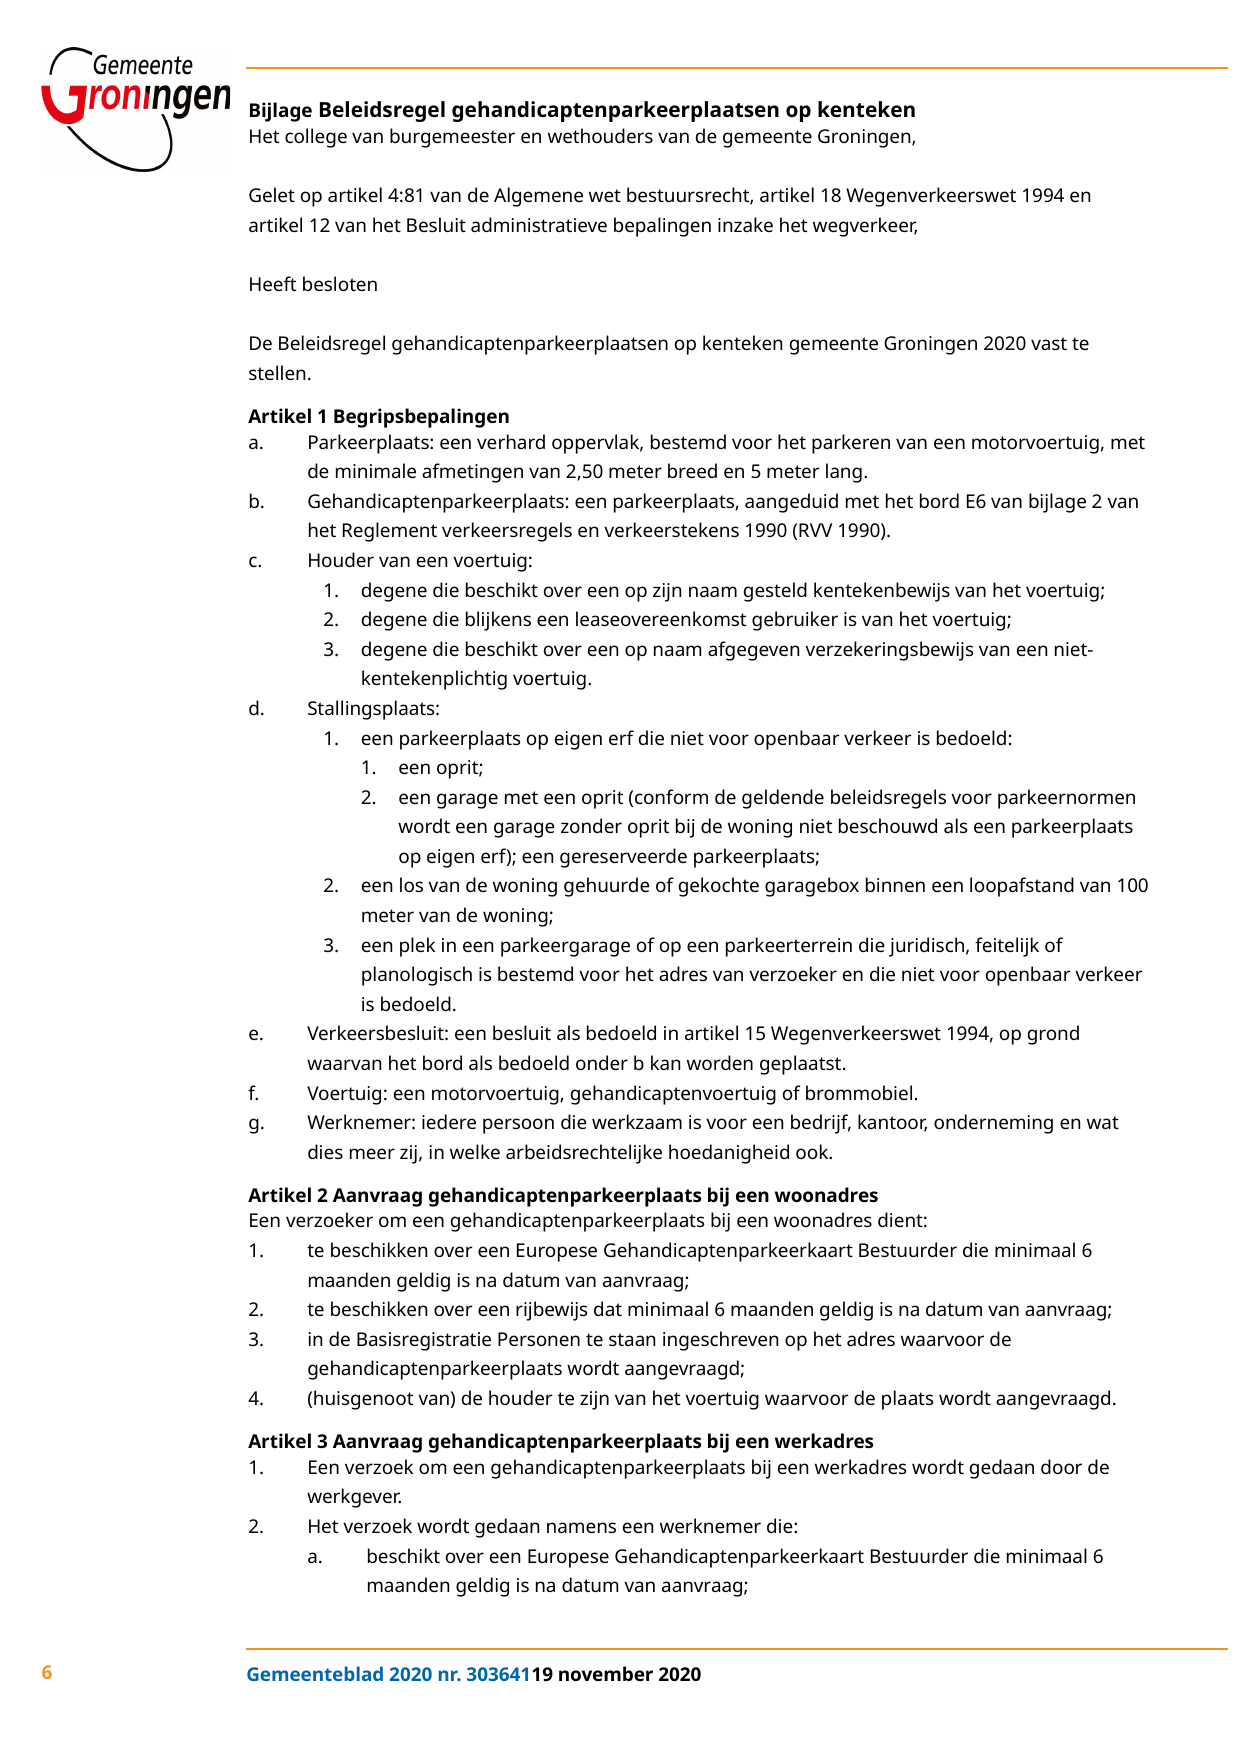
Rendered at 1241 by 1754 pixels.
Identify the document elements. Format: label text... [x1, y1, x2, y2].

list Stallingsplaats: [248, 695, 1152, 721]
list een los van de woning gehuurde of gekochte garagebox binnen een loopafstand van 100 meter van de woning; [323, 873, 1152, 928]
list degene die beschikt over een op naam afgegeven verzekeringsbewijs van een niet-kentekenplichtig voertuig. [323, 636, 1152, 691]
list degene die beschikt over een op zijn naam gesteld kentekenbewijs van het voertuig; [323, 577, 1152, 602]
list een parkeerplaats op eigen erf die niet voor openbaar verkeer is bedoeld: [323, 725, 1152, 750]
list te beschikken over een rijbewijs dat minimaal 6 maanden geldig is na datum van aanvraag; [248, 1296, 1152, 1322]
list Verkeersbesluit: een besluit als bedoeld in artikel 15 Wegenverkeerswet 1994, op grond waarvan het bord als bedoeld onder b kan worden geplaatst. [248, 1021, 1152, 1076]
text Artikel 2 Aanvraag gehandicaptenparkeerplaats bij een woonadres [248, 1182, 1152, 1208]
list een plek in een parkeergarage of op een parkeerterrein die juridisch, feitelijk of planologisch is bestemd voor het adres van verzoeker en die niet voor openbaar verkeer is bedoeld. [323, 932, 1152, 1017]
list beschikt over een Europese Gehandicaptenparkeerkaart Bestuurder die minimaal 6 maanden geldig is na datum van aanvraag; [307, 1543, 1152, 1598]
list een garage met een oprit (conform de geldende beleidsregels voor parkeernormen wordt een garage zonder oprit bij de woning niet beschouwd als een parkeerplaats op eigen erf); een gereserveerde parkeerplaats; [361, 784, 1152, 869]
list (huisgenoot van) de houder te zijn van het voertuig waarvoor de plaats wordt aangevraagd. [248, 1385, 1152, 1411]
list Houder van een voertuig: [248, 547, 1152, 573]
list een oprit; [361, 754, 1152, 780]
list te beschikken over een Europese Gehandicaptenparkeerkaart Bestuurder die minimaal 6 maanden geldig is na datum van aanvraag; [248, 1237, 1152, 1293]
list Parkeerplaats: een verhard oppervlak, bestemd voor het parkeren van een motorvoertuig, met de minimale afmetingen van 2,50 meter breed en 5 meter lang. [248, 429, 1152, 484]
text Een verzoeker om een gehandicaptenparkeerplaats bij een woonadres dient: [248, 1208, 1152, 1233]
list Werknemer: iedere persoon die werkzaam is voor een bedrijf, kantoor, onderneming en wat dies meer zij, in welke arbeidsrechtelijke hoedanigheid ook. [248, 1109, 1152, 1164]
text Heeft besloten [248, 271, 1152, 297]
list degene die blijkens een leaseovereenkomst gebruiker is van het voertuig; [323, 606, 1152, 632]
text Bijlage Beleidsregel gehandicaptenparkeerplaatsen op kenteken [248, 95, 1152, 123]
text Het college van burgemeester en wethouders van de gemeente Groningen, [248, 123, 1152, 149]
text Gelet op artikel 4:81 van de Algemene wet bestuursrecht, artikel 18 Wegenverkeerswet 1994 en artikel 12 van het Besluit administratieve bepalingen inzake het wegverkeer, [248, 182, 1152, 238]
list Het verzoek wordt gedaan namens een werknemer die: [248, 1513, 1152, 1539]
text De Beleidsregel gehandicaptenparkeerplaatsen op kenteken gemeente Groningen 2020 vast te stellen. [248, 330, 1152, 386]
list Een verzoek om een gehandicaptenparkeerplaats bij een werkadres wordt gedaan door de werkgever. [248, 1454, 1152, 1509]
list Voertuig: een motorvoertuig, gehandicaptenvoertuig of brommobiel. [248, 1080, 1152, 1105]
list Gehandicaptenparkeerplaats: een parkeerplaats, aangeduid met het bord E6 van bijlage 2 van het Reglement verkeersregels en verkeerstekens 1990 (RVV 1990). [248, 488, 1152, 543]
list in de Basisregistratie Personen te staan ingeschreven op het adres waarvoor de gehandicaptenparkeerplaats wordt aangevraagd; [248, 1326, 1152, 1381]
text Artikel 3 Aanvraag gehandicaptenparkeerplaats bij een werkadres [248, 1428, 1152, 1454]
picture [41, 47, 231, 172]
text Artikel 1 Begripsbepalingen [248, 403, 1152, 429]
